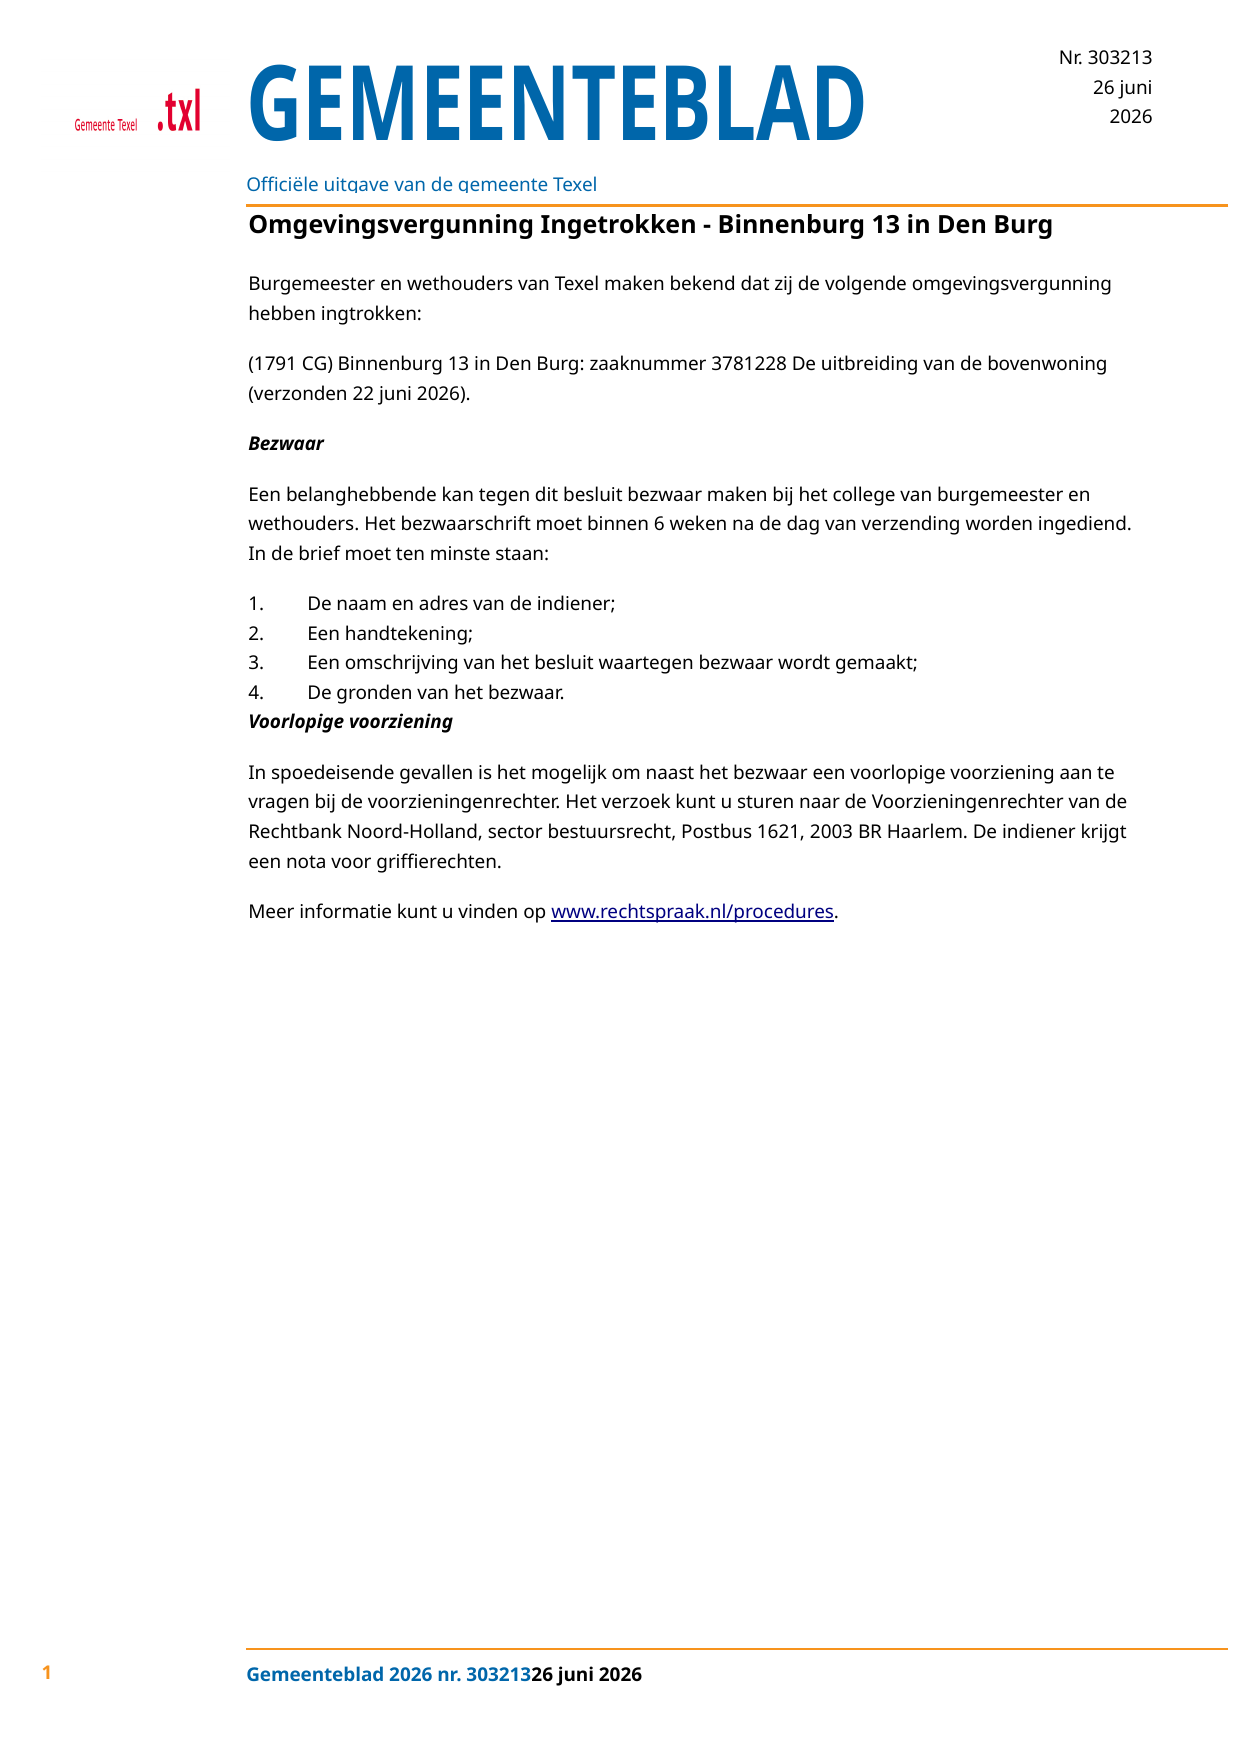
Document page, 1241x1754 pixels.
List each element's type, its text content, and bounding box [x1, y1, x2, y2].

text In spoedeisende gevallen is het mogelijk om naast het bezwaar een voorlopige voorziening aan te vragen bij de voorzieningenrechter. Het verzoek kunt u sturen naar de Voorzieningenrechter van de Rechtbank Noord-Holland, sector bestuursrecht, Postbus 1621, 2003 BR Haarlem. De indiener krijgt een nota voor griffierechten. [248, 759, 1152, 873]
list De gronden van het bezwaar. [248, 679, 1152, 705]
text Meer informatie kunt u vinden op www.rechtspraak.nl/procedures. [248, 898, 1152, 924]
list Een omschrijving van het besluit waartegen bezwaar wordt gemaakt; [248, 649, 1152, 675]
text Omgevingsvergunning Ingetrokken - Binnenburg 13 in Den Burg [248, 207, 1152, 241]
text Bezwaar [248, 430, 1152, 456]
text Een belanghebbende kan tegen dit besluit bezwaar maken bij het college van burgemeester en wethouders. Het bezwaarschrift moet binnen 6 weken na de dag van verzending worden ingediend. In de brief moet ten minste staan: [248, 481, 1152, 566]
text Voorlopige voorziening [248, 709, 1152, 734]
text (1791 CG) Binnenburg 13 in Den Burg: zaaknummer 3781228 De uitbreiding van de bovenwoning (verzonden 22 juni 2026). [248, 350, 1152, 406]
text Burgemeester en wethouders van Texel maken bekend dat zij de volgende omgevingsvergunning hebben ingtrokken: [248, 270, 1152, 326]
list De naam en adres van de indiener; [248, 590, 1152, 616]
picture [41, 47, 231, 172]
list Een handtekening; [248, 620, 1152, 646]
